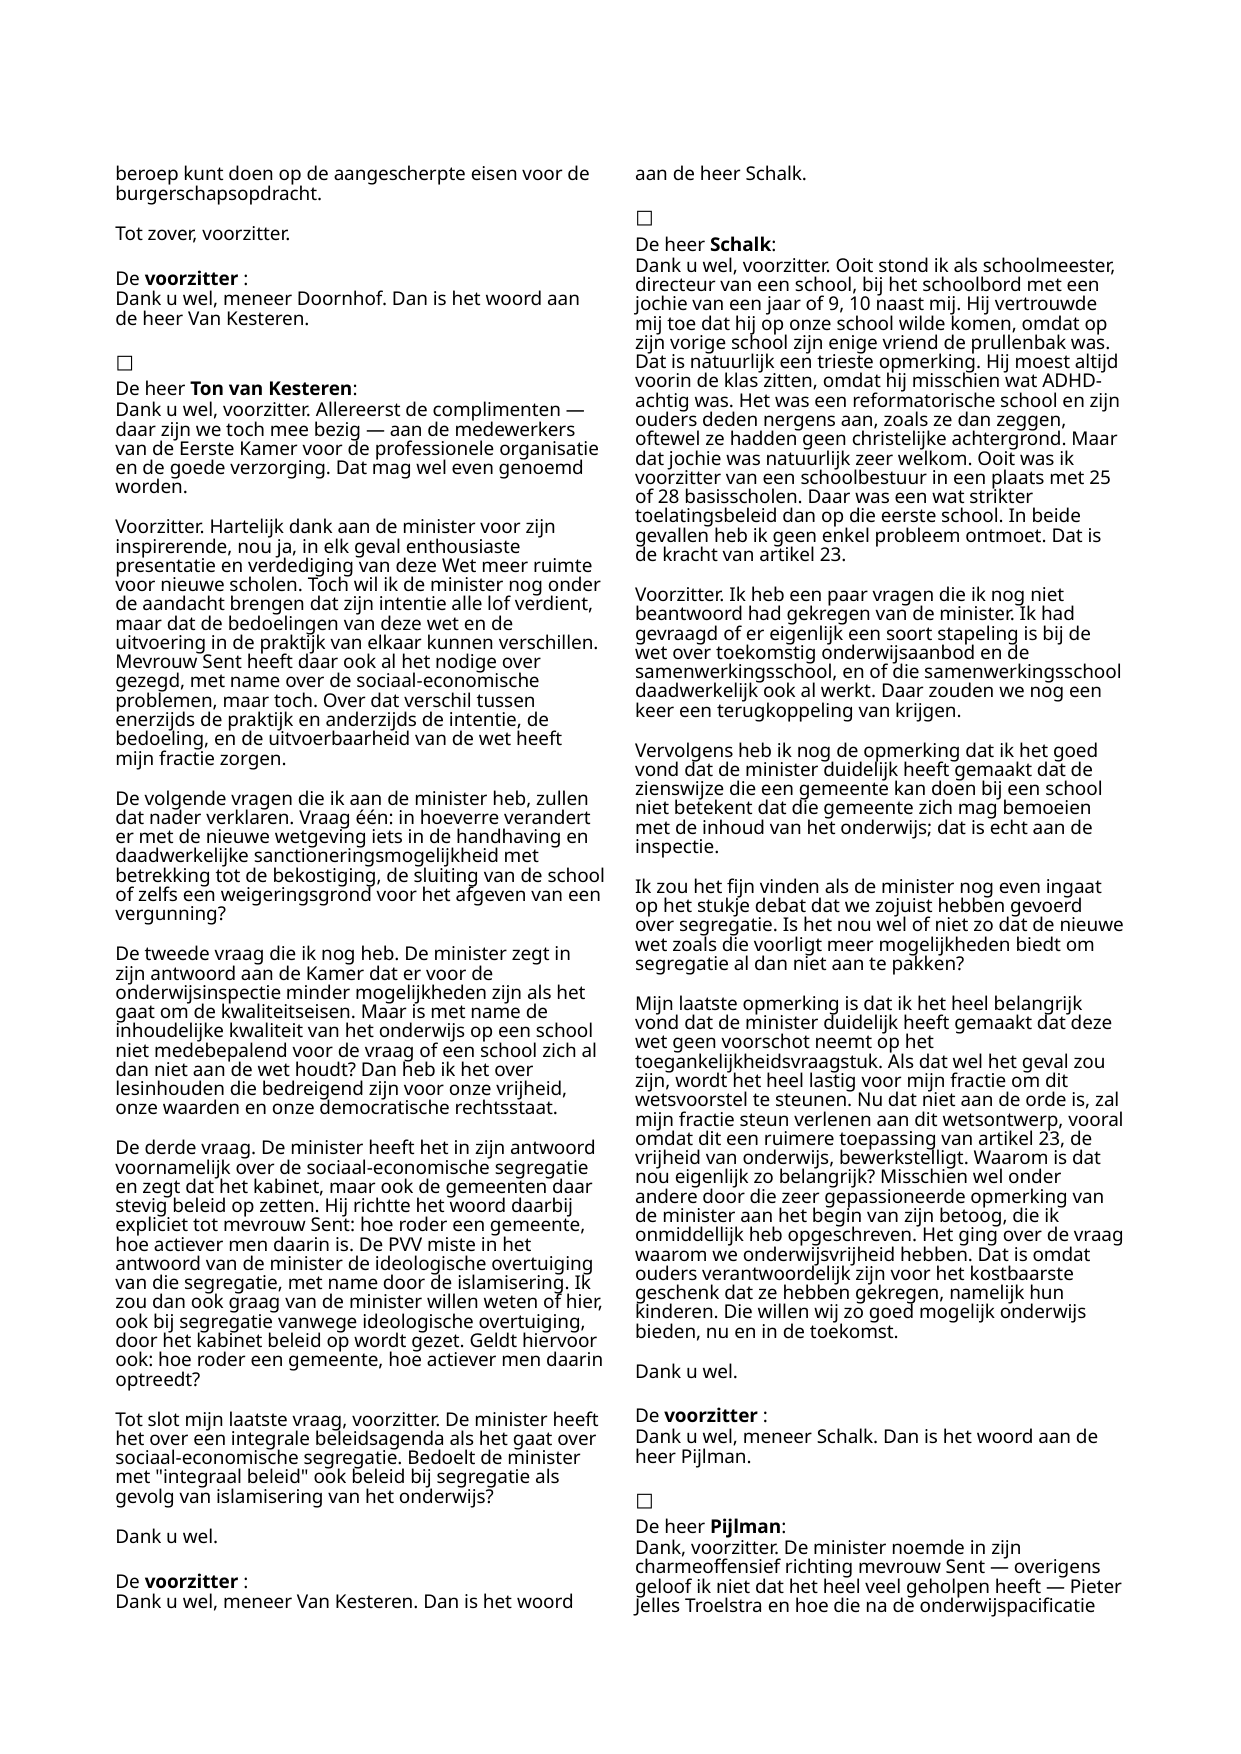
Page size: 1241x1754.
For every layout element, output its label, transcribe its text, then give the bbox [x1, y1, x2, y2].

text De heer Schalk: [635, 231, 1125, 257]
text Dank u wel, meneer Schalk. Dan is het woord aan de heer Pijlman. [635, 1428, 1125, 1467]
text beroep kunt doen op de aangescherpte eisen voor de burgerschapsopdracht. [115, 165, 605, 204]
text ⬜ [635, 205, 1125, 231]
text Ik zou het fijn vinden als de minister nog even ingaat op het stukje debat dat we zojuist hebben gevoerd over segregatie. Is het nou wel of niet zo dat de nieuwe wet zoals die voorligt meer mogelijkheden biedt om segregatie al dan niet aan te pakken? [635, 878, 1125, 974]
text De heer Ton van Kesteren: [115, 376, 605, 401]
text De voorzitter : [115, 1568, 605, 1593]
text Dank u wel, voorzitter. Ooit stond ik als schoolmeester, directeur van een school, bij het schoolbord met een jochie van een jaar of 9, 10 naast mij. Hij vertrouwde mij toe dat hij op onze school wilde komen, omdat op zijn vorige school zijn enige vriend de prullenbak was. Dat is natuurlijk een trieste opmerking. Hij moest altijd voorin de klas zitten, omdat hij misschien wat ADHD-achtig was. Het was een reformatorische school en zijn ouders deden nergens aan, zoals ze dan zeggen, oftewel ze hadden geen christelijke achtergrond. Maar dat jochie was natuurlijk zeer welkom. Ooit was ik voorzitter van een schoolbestuur in een plaats met 25 of 28 basisscholen. Daar was een wat strikter toelatingsbeleid dan op die eerste school. In beide gevallen heb ik geen enkel probleem ontmoet. Dat is de kracht van artikel 23. [635, 257, 1125, 565]
text De heer Pijlman: [635, 1513, 1125, 1539]
text De volgende vragen die ik aan de minister heb, zullen dat nader verklaren. Vraag één: in hoeverre verandert er met de nieuwe wetgeving iets in de handhaving en daadwerkelijke sanctioneringsmogelijkheid met betrekking tot de bekostiging, de sluiting van de school of zelfs een weigeringsgrond voor het afgeven van een vergunning? [115, 789, 605, 924]
text De derde vraag. De minister heeft het in zijn antwoord voornamelijk over de sociaal-economische segregatie en zegt dat het kabinet, maar ook de gemeenten daar stevig beleid op zetten. Hij richtte het woord daarbij expliciet tot mevrouw Sent: hoe roder een gemeente, hoe actiever men daarin is. De PVV miste in het antwoord van de minister de ideologische overtuiging van die segregatie, met name door de islamisering. Ik zou dan ook graag van de minister willen weten of hier, ook bij segregatie vanwege ideologische overtuiging, door het kabinet beleid op wordt gezet. Geldt hiervoor ook: hoe roder een gemeente, hoe actiever men daarin optreedt? [115, 1139, 605, 1390]
text Vervolgens heb ik nog de opmerking dat ik het goed vond dat de minister duidelijk heeft gemaakt dat de zienswijze die een gemeente kan doen bij een school niet betekent dat die gemeente zich mag bemoeien met de inhoud van het onderwijs; dat is echt aan de inspectie. [635, 742, 1125, 857]
text Tot slot mijn laatste vraag, voorzitter. De minister heeft het over een integrale beleidsagenda als het gaat over sociaal-economische segregatie. Bedoelt de minister met "integraal beleid" ook beleid bij segregatie als gevolg van islamisering van het onderwijs? [115, 1411, 605, 1507]
text Dank u wel, voorzitter. Allereerst de complimenten — daar zijn we toch mee bezig — aan de medewerkers van de Eerste Kamer voor de professionele organisatie en de goede verzorging. Dat mag wel even genoemd worden. [115, 401, 605, 498]
text Tot zover, voorzitter. [115, 224, 605, 244]
text De voorzitter : [635, 1403, 1125, 1428]
text Dank u wel. [115, 1528, 605, 1547]
text Voorzitter. Hartelijk dank aan de minister voor zijn inspirerende, nou ja, in elk geval enthousiaste presentatie en verdediging van deze Wet meer ruimte voor nieuwe scholen. Toch wil ik de minister nog onder de aandacht brengen dat zijn intentie alle lof verdient, maar dat de bedoelingen van deze wet en de uitvoering in de praktijk van elkaar kunnen verschillen. Mevrouw Sent heeft daar ook al het nodige over gezegd, met name over de sociaal-economische problemen, maar toch. Over dat verschil tussen enerzijds de praktijk en anderzijds de intentie, de bedoeling, en de uitvoerbaarheid van de wet heeft mijn fractie zorgen. [115, 518, 605, 769]
text De voorzitter : [115, 265, 605, 290]
text Dank u wel, meneer Van Kesteren. Dan is het woord [115, 1593, 605, 1613]
text Mijn laatste opmerking is dat ik het heel belangrijk vond dat de minister duidelijk heeft gemaakt dat deze wet geen voorschot neemt op het toegankelijkheidsvraagstuk. Als dat wel het geval zou zijn, wordt het heel lastig voor mijn fractie om dit wetsvoorstel te steunen. Nu dat niet aan de orde is, zal mijn fractie steun verlenen aan dit wetsontwerp, vooral omdat dit een ruimere toepassing van artikel 23, de vrijheid van onderwijs, bewerkstelligt. Waarom is dat nou eigenlijk zo belangrijk? Misschien wel onder andere door die zeer gepassioneerde opmerking van de minister aan het begin van zijn betoog, die ik onmiddellijk heb opgeschreven. Het ging over de vraag waarom we onderwijsvrijheid hebben. Dat is omdat ouders verantwoordelijk zijn voor het kostbaarste geschenk dat ze hebben gekregen, namelijk hun kinderen. Die willen wij zo goed mogelijk onderwijs bieden, nu en in de toekomst. [635, 995, 1125, 1342]
text Voorzitter. Ik heb een paar vragen die ik nog niet beantwoord had gekregen van de minister. Ik had gevraagd of er eigenlijk een soort stapeling is bij de wet over toekomstig onderwijsaanbod en de samenwerkingsschool, en of die samenwerkingsschool daadwerkelijk ook al werkt. Daar zouden we nog een keer een terugkoppeling van krijgen. [635, 586, 1125, 721]
text Dank u wel, meneer Doornhof. Dan is het woord aan de heer Van Kesteren. [115, 290, 605, 329]
text Dank u wel. [635, 1363, 1125, 1382]
text aan de heer Schalk. [635, 165, 1125, 184]
text ⬜ [635, 1488, 1125, 1513]
text Dank, voorzitter. De minister noemde in zijn charmeoffensief richting mevrouw Sent — overigens geloof ik niet dat het heel veel geholpen heeft — Pieter Jelles Troelstra en hoe die na de onderwijspacificatie [635, 1539, 1125, 1616]
text De tweede vraag die ik nog heb. De minister zegt in zijn antwoord aan de Kamer dat er voor de onderwijsinspectie minder mogelijkheden zijn als het gaat om de kwaliteitseisen. Maar is met name de inhoudelijke kwaliteit van het onderwijs op een school niet medebepalend voor de vraag of een school zich al dan niet aan de wet houdt? Dan heb ik het over lesinhouden die bedreigend zijn voor onze vrijheid, onze waarden en onze democratische rechtsstaat. [115, 945, 605, 1119]
text ⬜ [115, 350, 605, 376]
